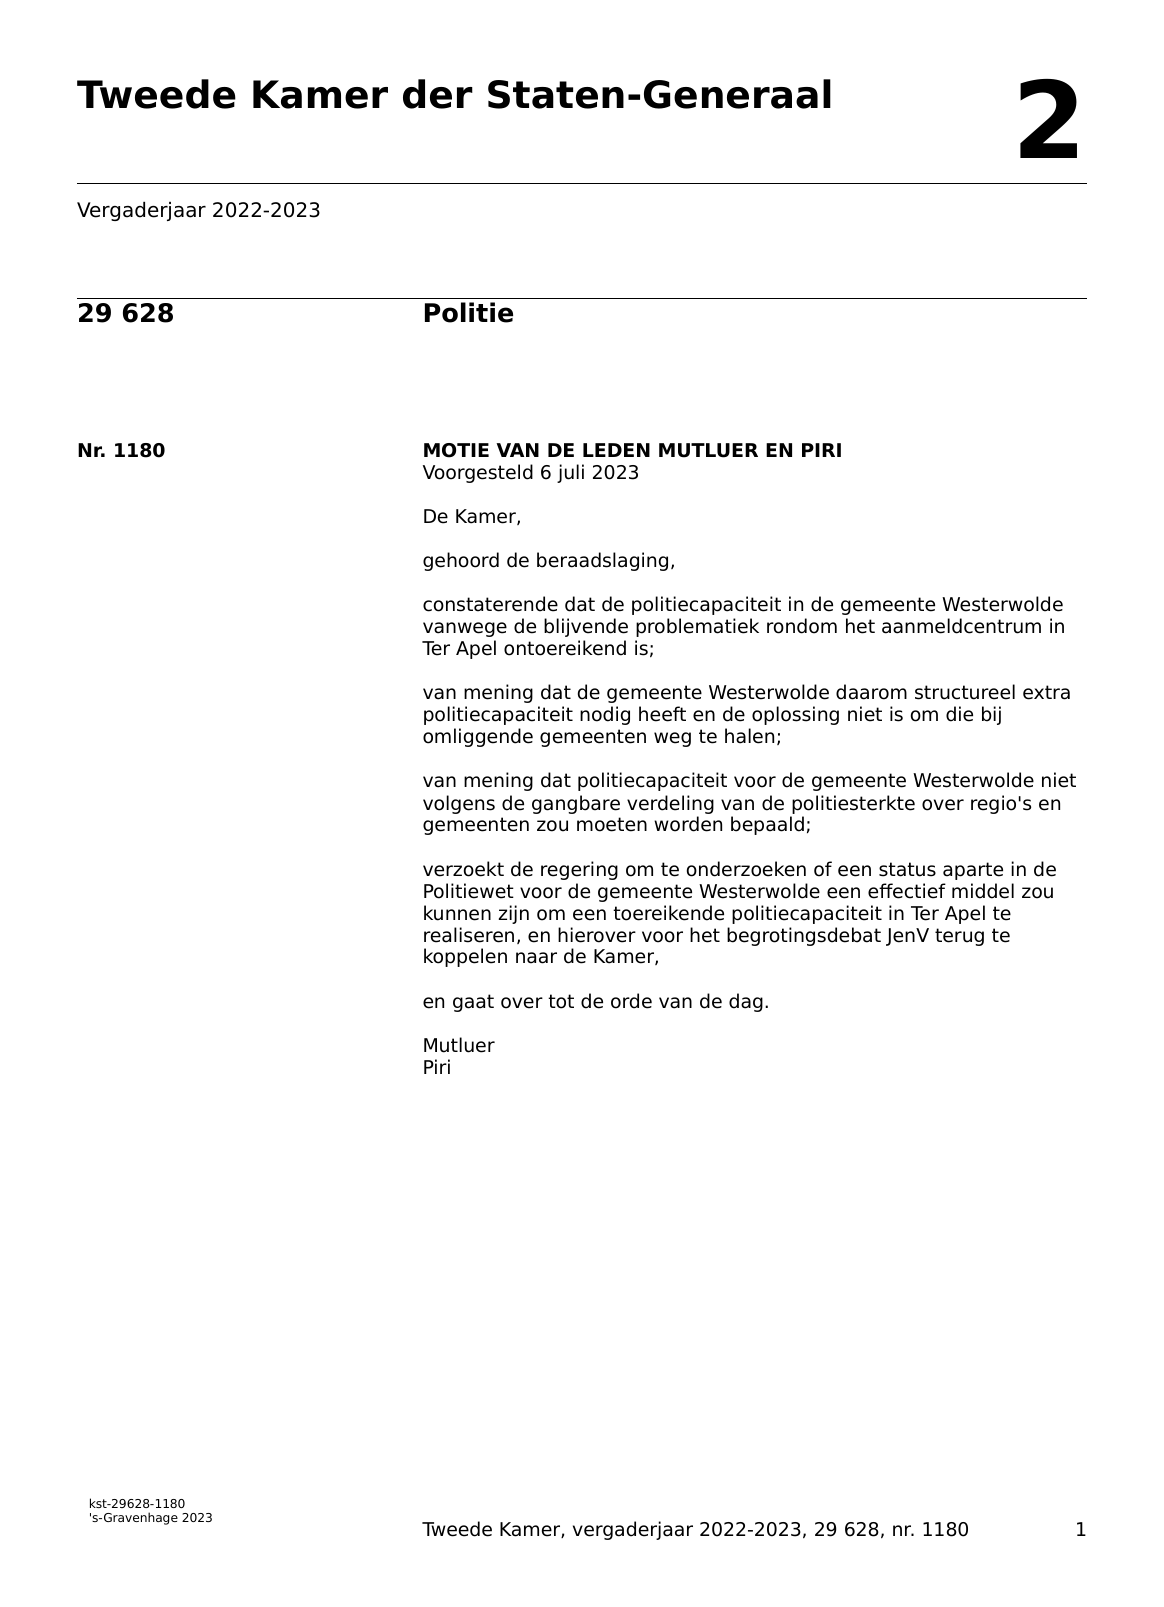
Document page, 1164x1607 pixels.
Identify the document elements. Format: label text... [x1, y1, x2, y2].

text verzoekt de regering om te onderzoeken of een status aparte in de Politiewet voor de gemeente Westerwolde een effectief middel zou kunnen zijn om een toereikende politiecapaciteit in Ter Apel te realiseren, en hierover voor het begrotingsdebat JenV terug te koppelen naar de Kamer, [422, 858, 1087, 968]
text Piri [422, 1057, 1087, 1079]
text van mening dat politiecapaciteit voor de gemeente Westerwolde niet volgens de gangbare verdeling van de politiesterkte over regio's en gemeenten zou moeten worden bepaald; [422, 770, 1087, 836]
text kst-29628-1180 [88, 1497, 323, 1511]
text van mening dat de gemeente Westerwolde daarom structureel extra politiecapaciteit nodig heeft en de oplossing niet is om die bij omliggende gemeenten weg te halen; [422, 682, 1087, 748]
text gehoord de beraadslaging, [422, 550, 1087, 572]
text constaterende dat de politiecapaciteit in de gemeente Westerwolde vanwege de blijvende problematiek rondom het aanmeldcentrum in Ter Apel ontoereikend is; [422, 594, 1087, 660]
text Voorgesteld 6 juli 2023 [422, 462, 1087, 484]
table_header Tweede Kamer der Staten-Generaal [77, 59, 886, 183]
table_cell Vergaderjaar 2022-2023 [77, 184, 1087, 298]
text en gaat over tot de orde van de dag. [422, 991, 1087, 1013]
subtitle Nr. 1180 MOTIE VAN DE LEDEN MUTLUER EN PIRI [77, 440, 1087, 462]
subtitle 29 628 Politie [77, 299, 1087, 329]
text Mutluer [422, 1035, 1087, 1057]
text 's-Gravenhage 2023 [88, 1511, 323, 1525]
text De Kamer, [422, 506, 1087, 528]
table_header 2 [886, 59, 1087, 183]
